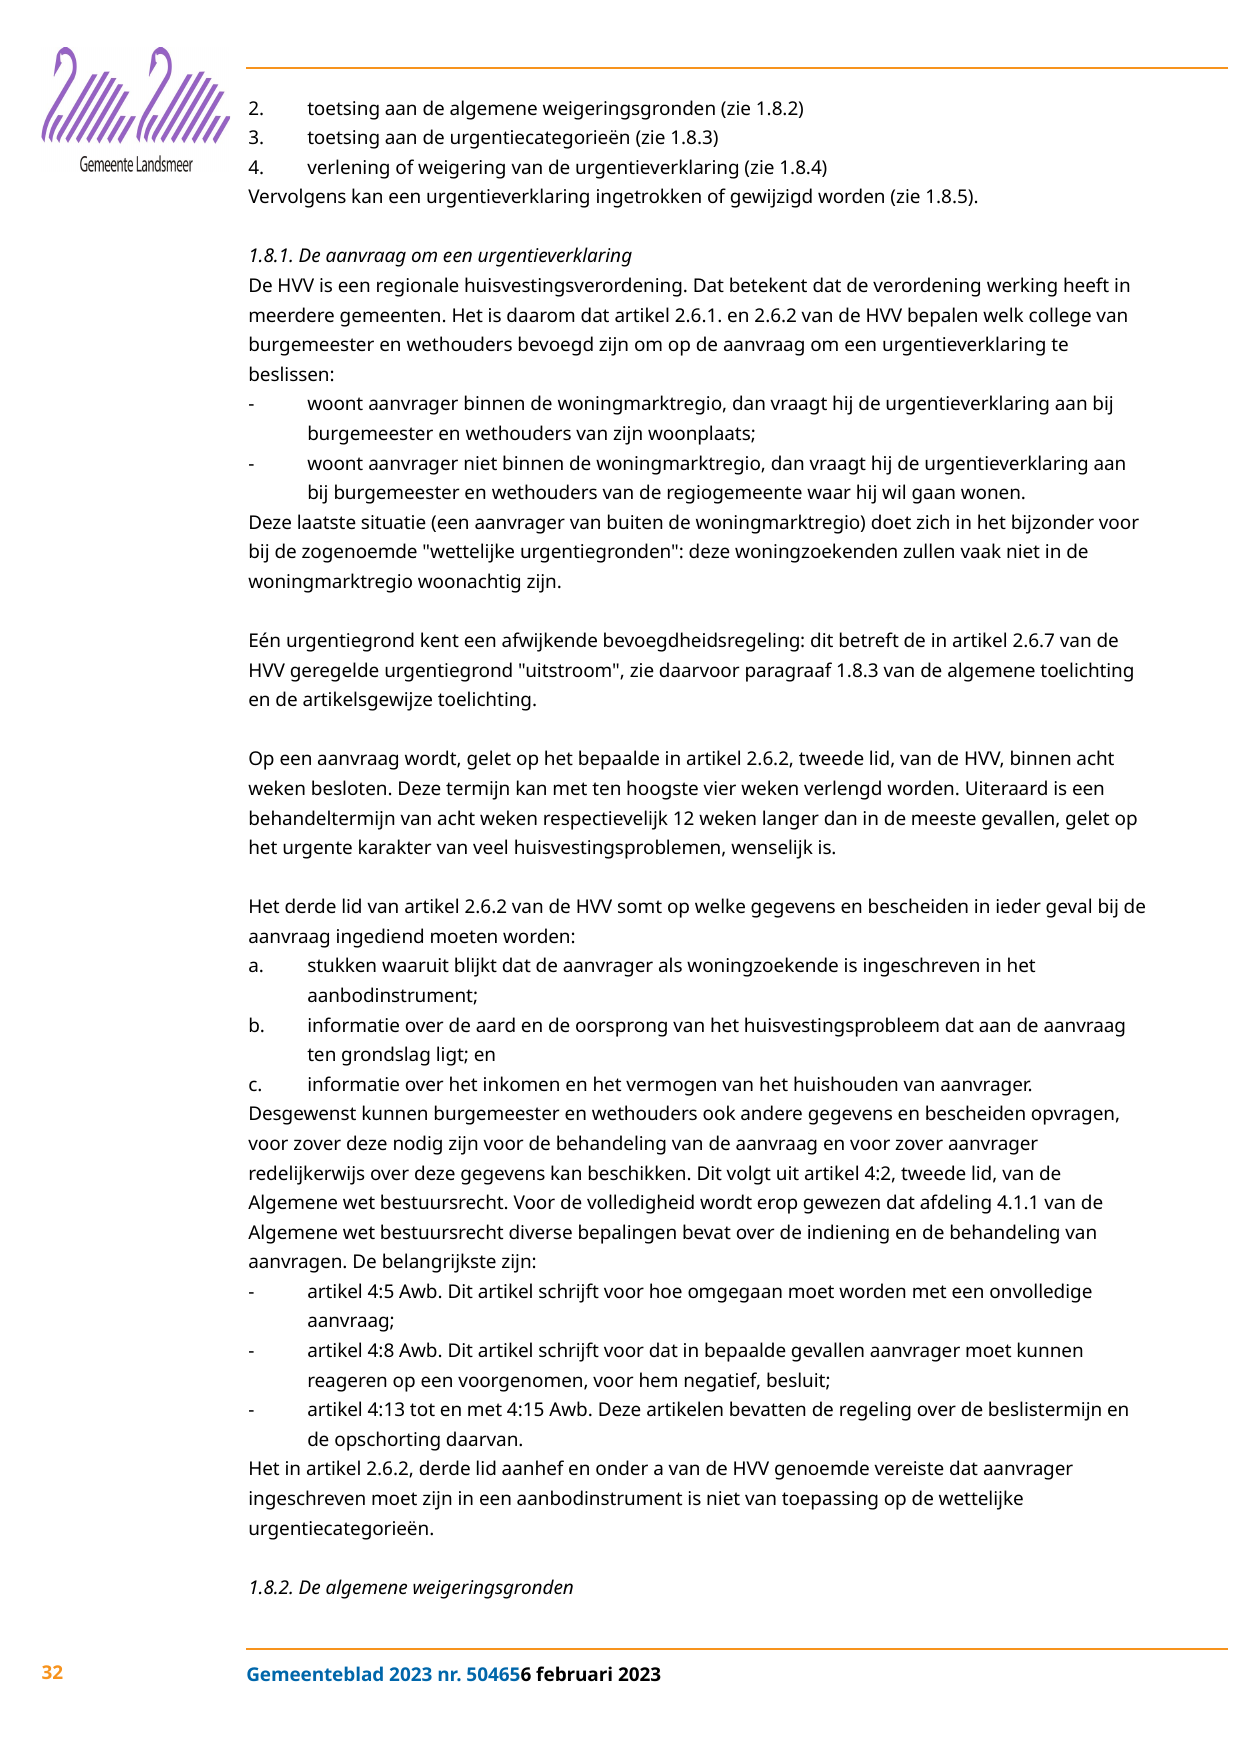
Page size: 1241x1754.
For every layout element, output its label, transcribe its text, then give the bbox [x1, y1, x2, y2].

list artikel 4:13 tot en met 4:15 Awb. Deze artikelen bevatten de regeling over de beslistermijn en de opschorting daarvan. [248, 1396, 1152, 1452]
text Eén urgentiegrond kent een afwijkende bevoegdheidsregeling: dit betreft de in artikel 2.6.7 van de HVV geregelde urgentiegrond "uitstroom", zie daarvoor paragraaf 1.8.3 van de algemene toelichting en de artikelsgewijze toelichting. [248, 627, 1152, 712]
text Desgewenst kunnen burgemeester en wethouders ook andere gegevens en bescheiden opvragen, voor zover deze nodig zijn voor de behandeling van de aanvraag en voor zover aanvrager redelijkerwijs over deze gegevens kan beschikken. Dit volgt uit artikel 4:2, tweede lid, van de Algemene wet bestuursrecht. Voor de volledigheid wordt erop gewezen dat afdeling 4.1.1 van de Algemene wet bestuursrecht diverse bepalingen bevat over de indiening en de behandeling van aanvragen. De belangrijkste zijn: [248, 1101, 1152, 1274]
list artikel 4:8 Awb. Dit artikel schrijft voor dat in bepaalde gevallen aanvrager moet kunnen reageren op een voorgenomen, voor hem negatief, besluit; [248, 1337, 1152, 1393]
list stukken waaruit blijkt dat de aanvrager als woningzoekende is ingeschreven in het aanbodinstrument; [248, 953, 1152, 1008]
list toetsing aan de algemene weigeringsgronden (zie 1.8.2) [248, 95, 1152, 121]
text De HVV is een regionale huisvestingsverordening. Dat betekent dat de verordening werking heeft in meerdere gemeenten. Het is daarom dat artikel 2.6.1. en 2.6.2 van de HVV bepalen welk college van burgemeester en wethouders bevoegd zijn om op de aanvraag om een urgentieverklaring te beslissen: [248, 272, 1152, 387]
text 1.8.2. De algemene weigeringsgronden [248, 1574, 1152, 1600]
list toetsing aan de urgentiecategorieën (zie 1.8.3) [248, 124, 1152, 150]
list artikel 4:5 Awb. Dit artikel schrijft voor hoe omgegaan moet worden met een onvolledige aanvraag; [248, 1278, 1152, 1333]
text Op een aanvraag wordt, gelet op het bepaalde in artikel 2.6.2, tweede lid, van de HVV, binnen acht weken besloten. Deze termijn kan met ten hoogste vier weken verlengd worden. Uiteraard is een behandeltermijn van acht weken respectievelijk 12 weken langer dan in de meeste gevallen, gelet op het urgente karakter van veel huisvestingsproblemen, wenselijk is. [248, 746, 1152, 860]
picture [41, 47, 231, 172]
text Het in artikel 2.6.2, derde lid aanhef en onder a van de HVV genoemde vereiste dat aanvrager ingeschreven moet zijn in een aanbodinstrument is niet van toepassing op de wettelijke urgentiecategorieën. [248, 1456, 1152, 1541]
list woont aanvrager niet binnen de woningmarktregio, dan vraagt hij de urgentieverklaring aan bij burgemeester en wethouders van de regiogemeente waar hij wil gaan wonen. [248, 450, 1152, 505]
text 1.8.1. De aanvraag om een urgentieverklaring [248, 243, 1152, 268]
list verlening of weigering van de urgentieverklaring (zie 1.8.4) [248, 154, 1152, 180]
list informatie over de aard en de oorsprong van het huisvestingsprobleem dat aan de aanvraag ten grondslag ligt; en [248, 1012, 1152, 1067]
text Het derde lid van artikel 2.6.2 van de HVV somt op welke gegevens en bescheiden in ieder geval bij de aanvraag ingediend moeten worden: [248, 893, 1152, 949]
list woont aanvrager binnen de woningmarktregio, dan vraagt hij de urgentieverklaring aan bij burgemeester en wethouders van zijn woonplaats; [248, 391, 1152, 446]
list informatie over het inkomen en het vermogen van het huishouden van aanvrager. [248, 1071, 1152, 1097]
text Vervolgens kan een urgentieverklaring ingetrokken of gewijzigd worden (zie 1.8.5). [248, 183, 1152, 209]
text Deze laatste situatie (een aanvrager van buiten de woningmarktregio) doet zich in het bijzonder voor bij de zogenoemde "wettelijke urgentiegronden": deze woningzoekenden zullen vaak niet in de woningmarktregio woonachtig zijn. [248, 509, 1152, 594]
